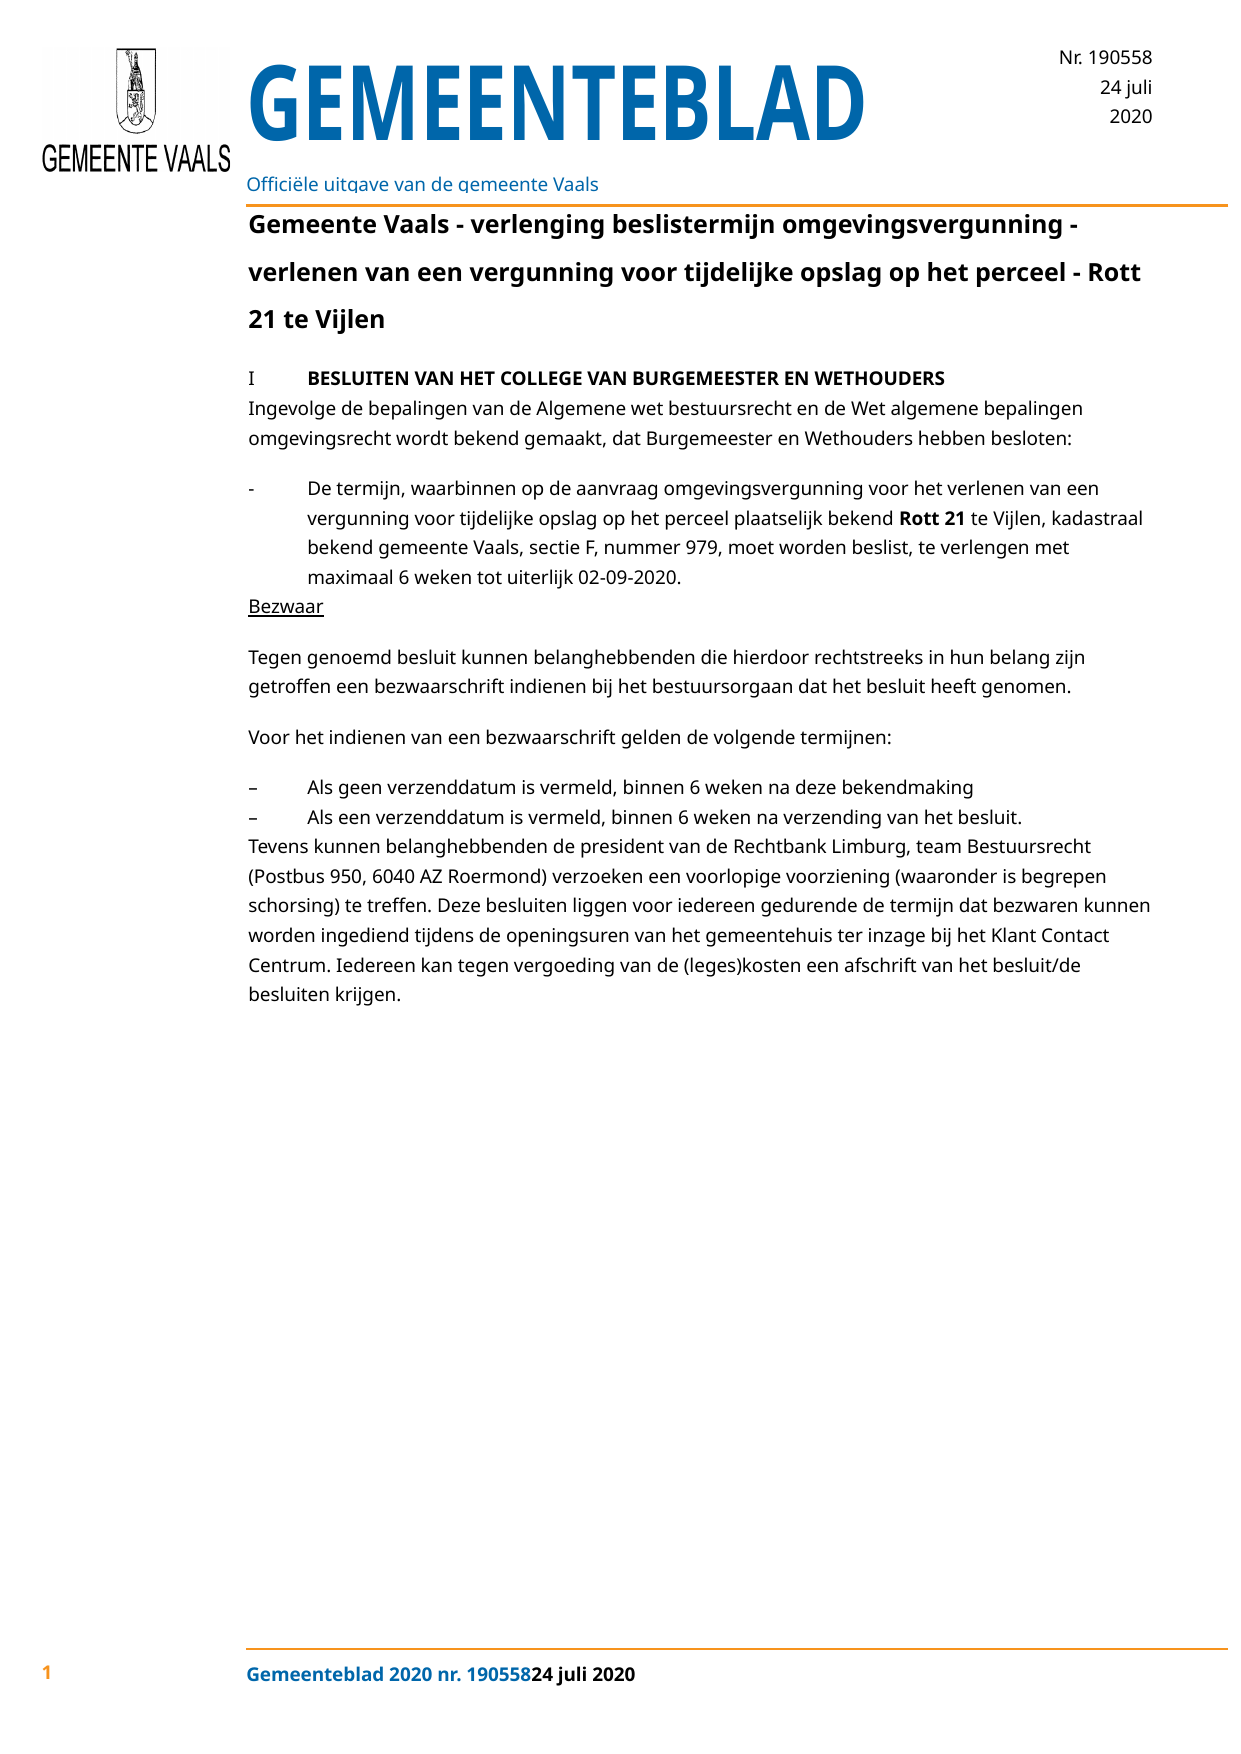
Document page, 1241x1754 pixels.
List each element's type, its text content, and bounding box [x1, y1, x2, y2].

list BESLUITEN VAN HET COLLEGE VAN BURGEMEESTER EN WETHOUDERS [248, 366, 1152, 391]
text Ingevolge de bepalingen van de Algemene wet bestuursrecht en de Wet algemene bepalingen omgevingsrecht wordt bekend gemaakt, dat Burgemeester en Wethouders hebben besloten: [248, 395, 1152, 450]
picture [41, 47, 231, 172]
text Voor het indienen van een bezwaarschrift gelden de volgende termijnen: [248, 724, 1152, 749]
list De termijn, waarbinnen op de aanvraag omgevingsvergunning voor het verlenen van een vergunning voor tijdelijke opslag op het perceel plaatselijk bekend Rott 21 te Vijlen, kadastraal bekend gemeente Vaals, sectie F, nummer 979, moet worden beslist, te verlengen met maximaal 6 weken tot uiterlijk 02-09-2020. [248, 475, 1152, 589]
list Als een verzenddatum is vermeld, binnen 6 weken na verzending van het besluit. [248, 804, 1152, 829]
text Gemeente Vaals - verlenging beslistermijn omgevingsvergunning - verlenen van een vergunning voor tijdelijke opslag op het perceel - Rott 21 te Vijlen [248, 207, 1152, 336]
text Tegen genoemd besluit kunnen belanghebbenden die hierdoor rechtstreeks in hun belang zijn getroffen een bezwaarschrift indienen bij het bestuursorgaan dat het besluit heeft genomen. [248, 644, 1152, 699]
list Als geen verzenddatum is vermeld, binnen 6 weken na deze bekendmaking [248, 774, 1152, 800]
text Tevens kunnen belanghebbenden de president van de Rechtbank Limburg, team Bestuursrecht (Postbus 950, 6040 AZ Roermond) verzoeken een voorlopige voorziening (waaronder is begrepen schorsing) te treffen. Deze besluiten liggen voor iedereen gedurende de termijn dat bezwaren kunnen worden ingediend tijdens de openingsuren van het gemeentehuis ter inzage bij het Klant Contact Centrum. Iedereen kan tegen vergoeding van de (leges)kosten een afschrift van het besluit/de besluiten krijgen. [248, 833, 1152, 1007]
text Bezwaar [248, 593, 1152, 619]
